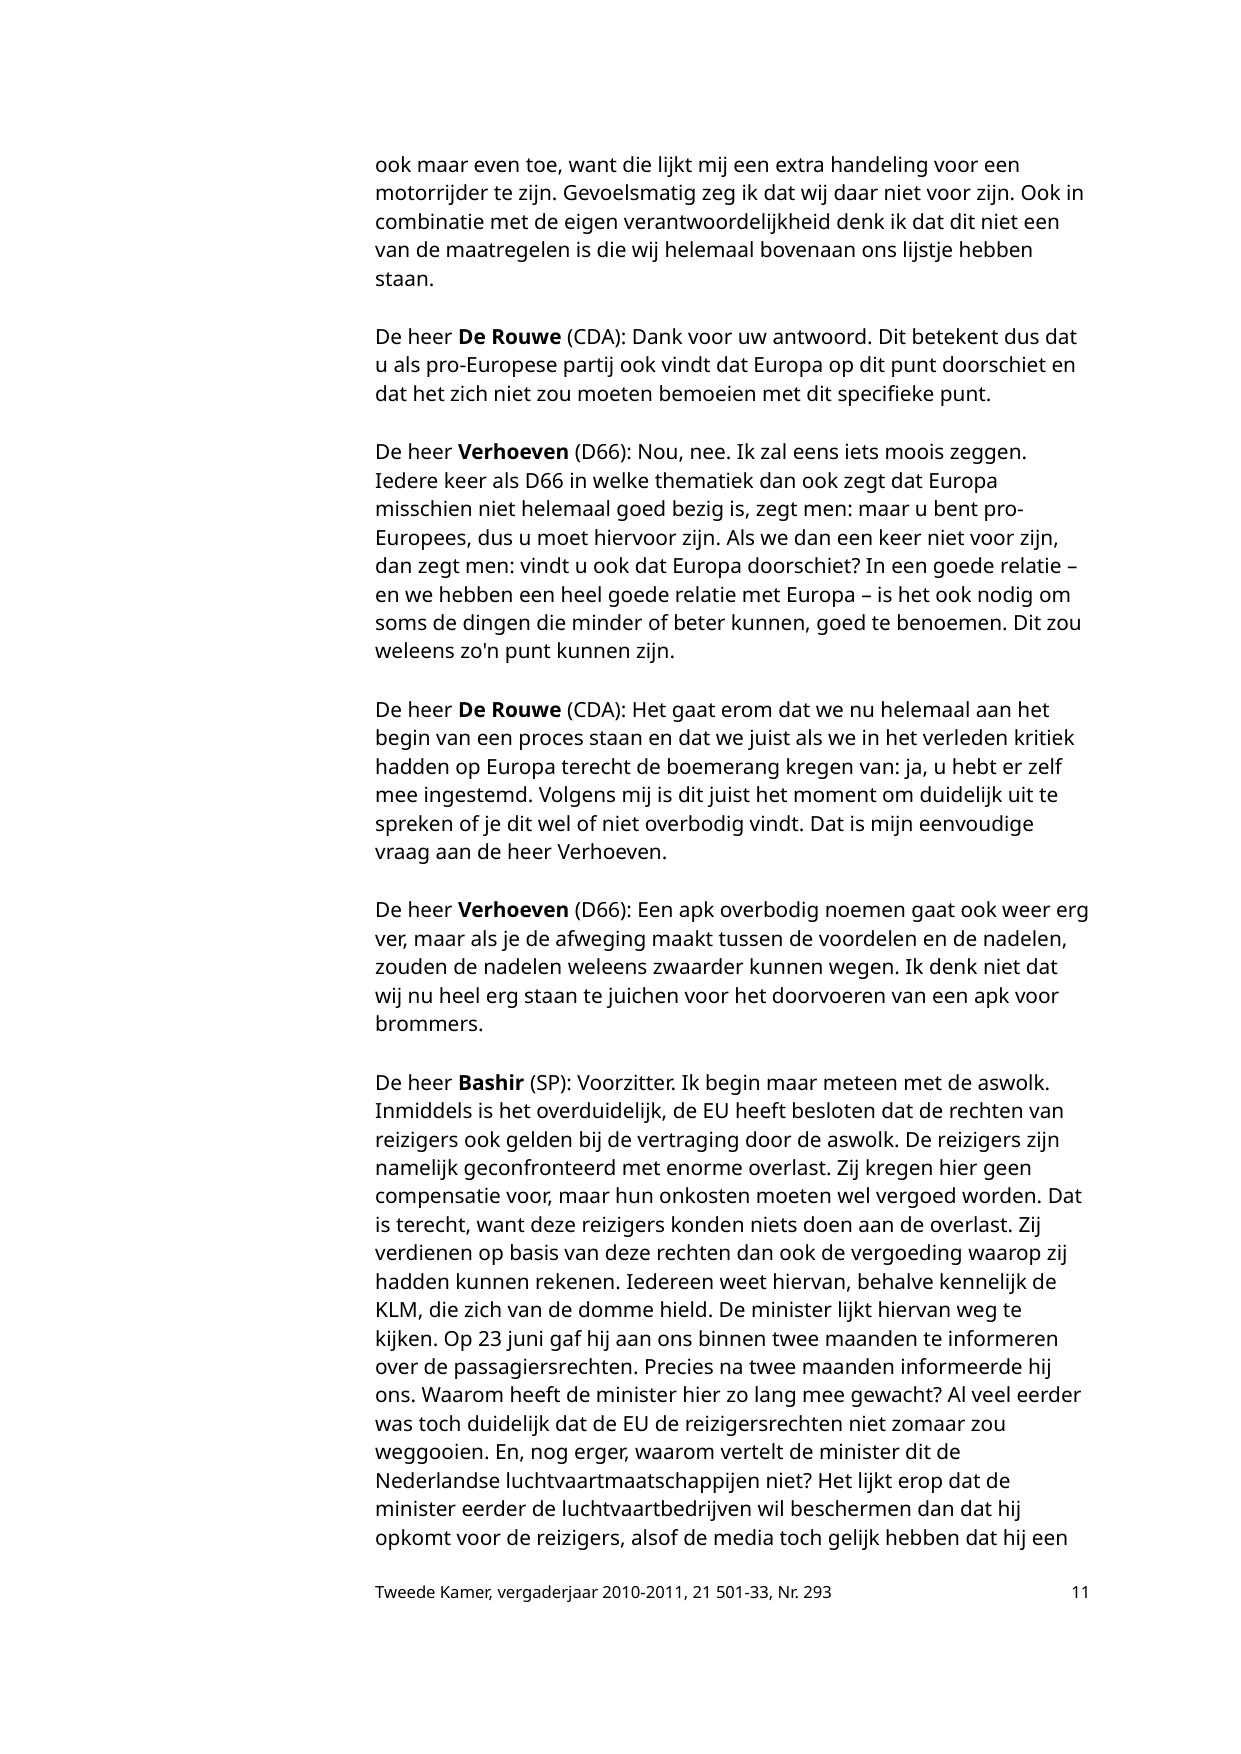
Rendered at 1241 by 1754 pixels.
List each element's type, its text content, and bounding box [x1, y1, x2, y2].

text De heer Verhoeven (D66): Nou, nee. Ik zal eens iets moois zeggen. Iedere keer als D66 in welke thematiek dan ook zegt dat Europa misschien niet helemaal goed bezig is, zegt men: maar u bent pro-Europees, dus u moet hiervoor zijn. Als we dan een keer niet voor zijn, dan zegt men: vindt u ook dat Europa doorschiet? In een goede relatie – en we hebben een heel goede relatie met Europa – is het ook nodig om soms de dingen die minder of beter kunnen, goed te benoemen. Dit zou weleens zo'n punt kunnen zijn. [375, 437, 1090, 665]
text De heer De Rouwe (CDA): Het gaat erom dat we nu helemaal aan het begin van een proces staan en dat we juist als we in het verleden kritiek hadden op Europa terecht de boemerang kregen van: ja, u hebt er zelf mee ingestemd. Volgens mij is dit juist het moment om duidelijk uit te spreken of je dit wel of niet overbodig vindt. Dat is mijn eenvoudige vraag aan de heer Verhoeven. [375, 695, 1090, 866]
text De heer Bashir (SP): Voorzitter. Ik begin maar meteen met de aswolk. Inmiddels is het overduidelijk, de EU heeft besloten dat de rechten van reizigers ook gelden bij de vertraging door de aswolk. De reizigers zijn namelijk geconfronteerd met enorme overlast. Zij kregen hier geen compensatie voor, maar hun onkosten moeten wel vergoed worden. Dat is terecht, want deze reizigers konden niets doen aan de overlast. Zij verdienen op basis van deze rechten dan ook de vergoeding waarop zij hadden kunnen rekenen. Iedereen weet hiervan, behalve kennelijk de KLM, die zich van de domme hield. De minister lijkt hiervan weg te kijken. Op 23 juni gaf hij aan ons binnen twee maanden te informeren over de passagiersrechten. Precies na twee maanden informeerde hij ons. Waarom heeft de minister hier zo lang mee gewacht? Al veel eerder was toch duidelijk dat de EU de reizigersrechten niet zomaar zou weggooien. En, nog erger, waarom vertelt de minister dit de Nederlandse luchtvaartmaatschappijen niet? Het lijkt erop dat de minister eerder de luchtvaartbedrijven wil beschermen dan dat hij opkomt voor de reizigers, alsof de media toch gelijk hebben dat hij een [375, 1068, 1090, 1551]
text ook maar even toe, want die lijkt mij een extra handeling voor een motorrijder te zijn. Gevoelsmatig zeg ik dat wij daar niet voor zijn. Ook in combinatie met de eigen verantwoordelijkheid denk ik dat dit niet een van de maatregelen is die wij helemaal bovenaan ons lijstje hebben staan. [375, 150, 1090, 292]
text De heer Verhoeven (D66): Een apk overbodig noemen gaat ook weer erg ver, maar als je de afweging maakt tussen de voordelen en de nadelen, zouden de nadelen weleens zwaarder kunnen wegen. Ik denk niet dat wij nu heel erg staan te juichen voor het doorvoeren van een apk voor brommers. [375, 896, 1090, 1038]
text De heer De Rouwe (CDA): Dank voor uw antwoord. Dit betekent dus dat u als pro-Europese partij ook vindt dat Europa op dit punt doorschiet en dat het zich niet zou moeten bemoeien met dit specifieke punt. [375, 322, 1090, 407]
